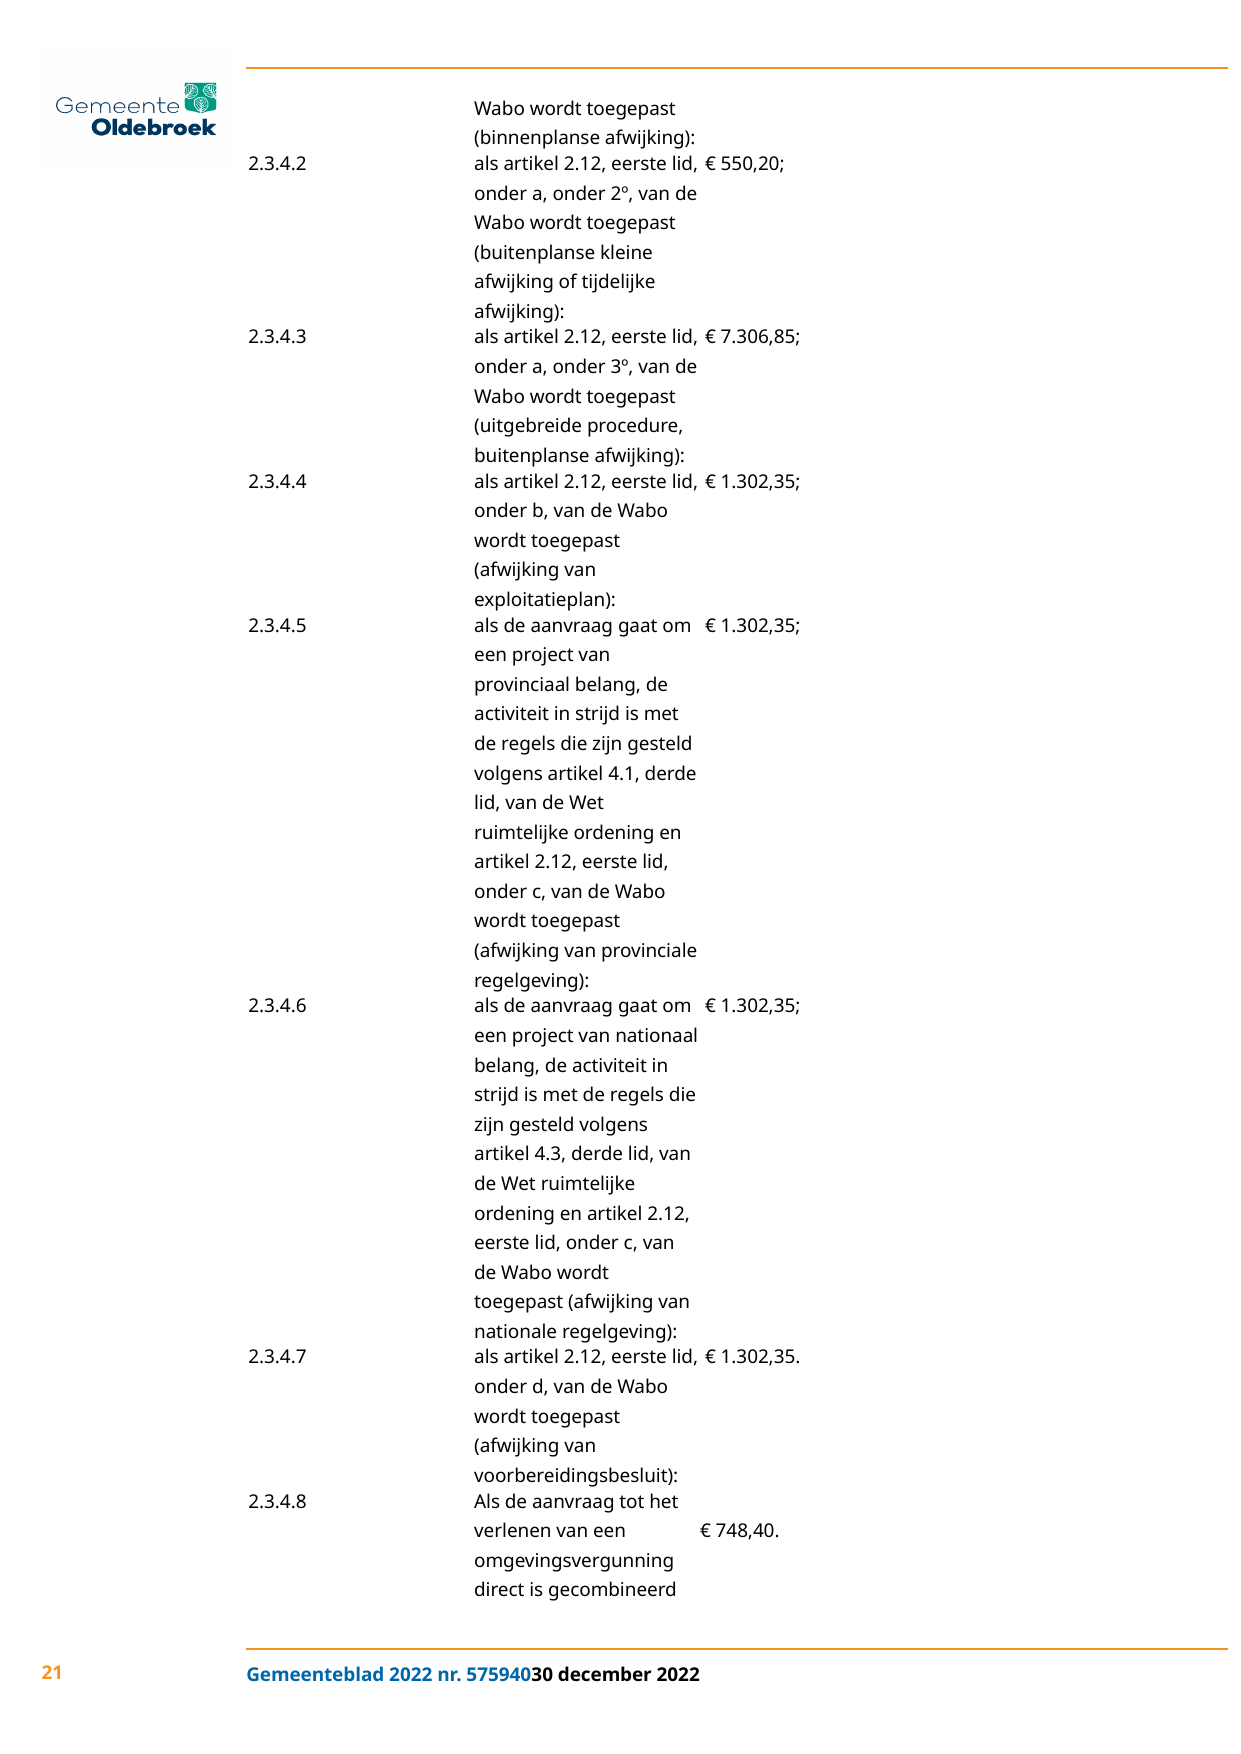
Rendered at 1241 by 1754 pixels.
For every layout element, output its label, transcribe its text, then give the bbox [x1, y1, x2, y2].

picture [41, 47, 231, 172]
table_cell als artikel 2.12, eerste lid, onder a, onder 2º, van de Wabo wordt toegepast (buitenplanse kleine afwijking of tijdelijke afwijking): [474, 150, 700, 324]
table_cell 2.3.4.4 [248, 468, 474, 612]
table_cell 2.3.4.6 [248, 993, 474, 1344]
table_cell 2.3.4.8 [248, 1488, 474, 1602]
table_cell € 7.306,85; [700, 324, 1152, 468]
table_cell [700, 95, 1152, 150]
table_cell als de aanvraag gaat om een project van nationaal belang, de activiteit in strijd is met de regels die zijn gesteld volgens artikel 4.3, derde lid, van de Wet ruimtelijke ordening en artikel 2.12, eerste lid, onder c, van de Wabo wordt toegepast (afwijking van nationale regelgeving): [474, 993, 700, 1344]
table_cell € 1.302,35. [700, 1344, 1152, 1488]
table_cell € 1.302,35; [700, 612, 1152, 993]
table_cell 2.3.4.7 [248, 1344, 474, 1488]
table_cell € 1.302,35; [700, 468, 1152, 612]
table_cell als artikel 2.12, eerste lid, onder b, van de Wabo wordt toegepast (afwijking van exploitatieplan): [474, 468, 700, 612]
table_cell als artikel 2.12, eerste lid, onder d, van de Wabo wordt toegepast (afwijking van voorbereidingsbesluit): [474, 1344, 700, 1488]
table_cell [248, 95, 474, 150]
table_cell 2.3.4.2 [248, 150, 474, 324]
table_cell 2.3.4.3 [248, 324, 474, 468]
table_cell € 1.302,35; [700, 993, 1152, 1344]
table_cell als de aanvraag gaat om een project van provinciaal belang, de activiteit in strijd is met de regels die zijn gesteld volgens artikel 4.1, derde lid, van de Wet ruimtelijke ordening en artikel 2.12, eerste lid, onder c, van de Wabo wordt toegepast (afwijking van provinciale regelgeving): [474, 612, 700, 993]
table_cell Als de aanvraag tot het verlenen van een omgevingsvergunning direct is gecombineerd [474, 1488, 700, 1602]
table_cell € 550,20; [700, 150, 1152, 324]
table_cell € 748,40. [700, 1488, 1152, 1602]
table_cell Wabo wordt toegepast (binnenplanse afwijking): [474, 95, 700, 150]
table_cell als artikel 2.12, eerste lid, onder a, onder 3º, van de Wabo wordt toegepast (uitgebreide procedure, buitenplanse afwijking): [474, 324, 700, 468]
table_cell 2.3.4.5 [248, 612, 474, 993]
